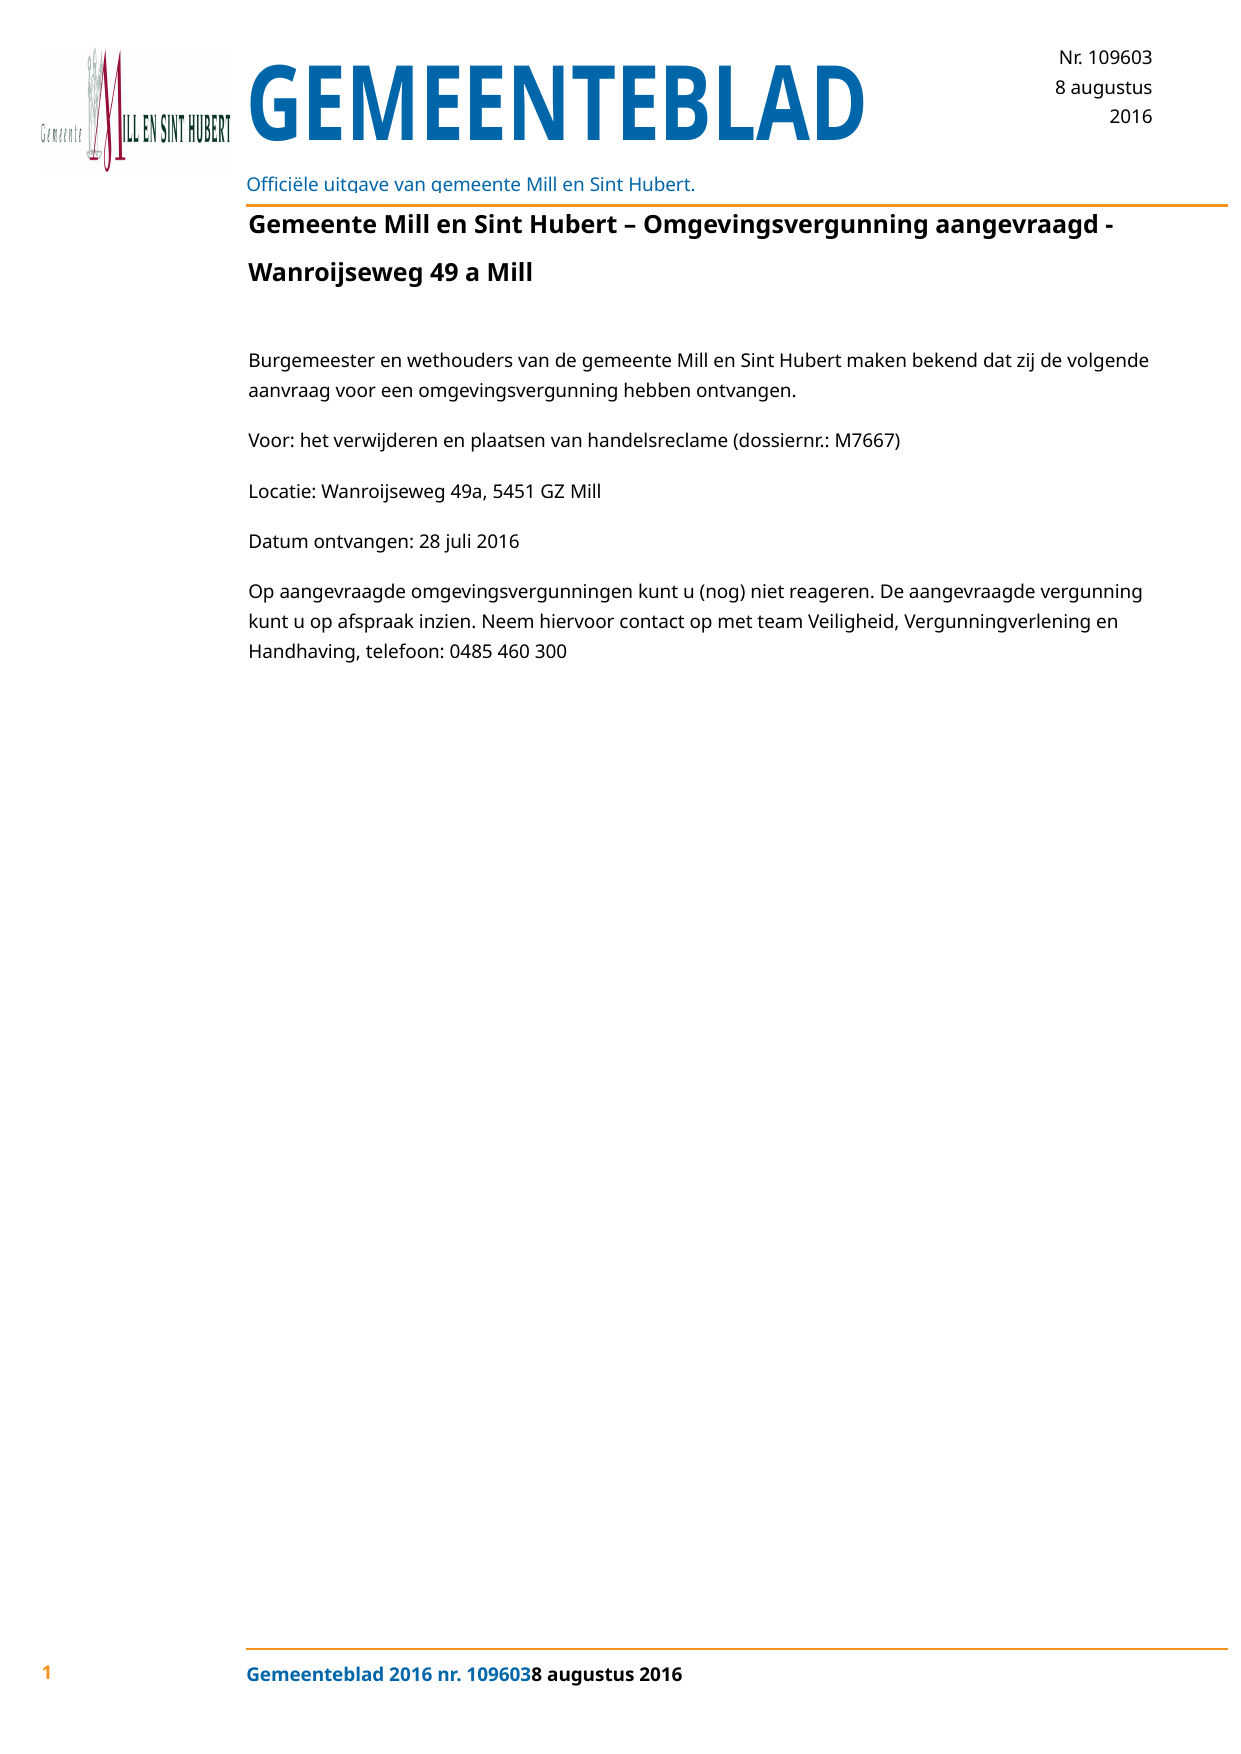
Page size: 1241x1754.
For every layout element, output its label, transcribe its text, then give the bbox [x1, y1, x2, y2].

text Op aangevraagde omgevingsvergunningen kunt u (nog) niet reageren. De aangevraagde vergunning kunt u op afspraak inzien. Neem hiervoor contact op met team Veiligheid, Vergunningverlening en Handhaving, telefoon: 0485 460 300 [248, 579, 1152, 664]
text Datum ontvangen: 28 juli 2016 [248, 528, 1152, 554]
picture [41, 47, 231, 172]
text Burgemeester en wethouders van de gemeente Mill en Sint Hubert maken bekend dat zij de volgende aanvraag voor een omgevingsvergunning hebben ontvangen. [248, 347, 1152, 403]
text Gemeente Mill en Sint Hubert – Omgevingsvergunning aangevraagd - Wanroijseweg 49 a Mill [248, 207, 1152, 288]
text Voor: het verwijderen en plaatsen van handelsreclame (dossiernr.: M7667) [248, 427, 1152, 453]
text Locatie: Wanroijseweg 49a, 5451 GZ Mill [248, 478, 1152, 504]
